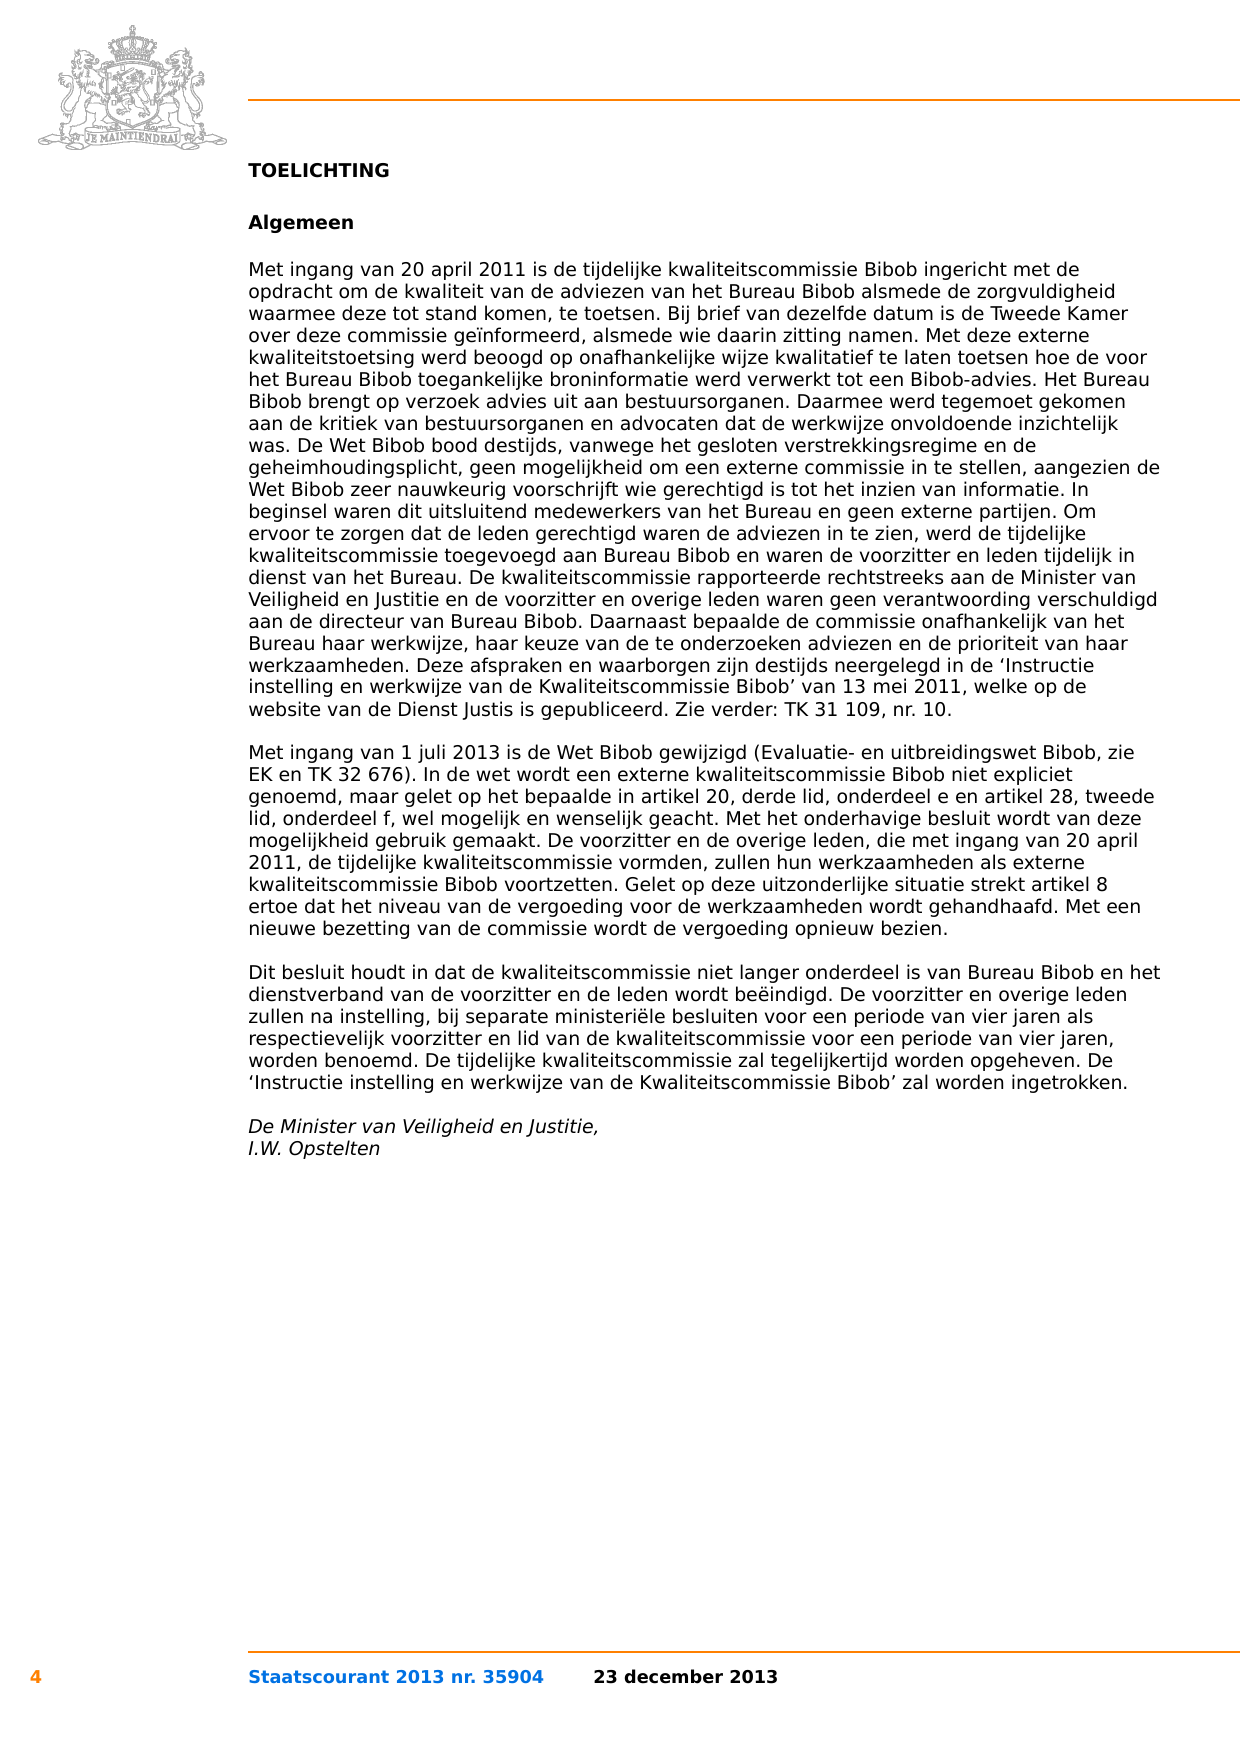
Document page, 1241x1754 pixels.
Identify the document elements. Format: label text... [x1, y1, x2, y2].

text De Minister van Veiligheid en Justitie, I.W. Opstelten [248, 1116, 1163, 1160]
text Dit besluit houdt in dat de kwaliteitscommissie niet langer onderdeel is van Bureau Bibob en het dienstverband van de voorzitter en de leden wordt beëindigd. De voorzitter en overige leden zullen na instelling, bij separate ministeriële besluiten voor een periode van vier jaren als respectievelijk voorzitter en lid van de kwaliteitscommissie voor een periode van vier jaren, worden benoemd. De tijdelijke kwaliteitscommissie zal tegelijkertijd worden opgeheven. De ‘Instructie instelling en werkwijze van de Kwaliteitscommissie Bibob’ zal worden ingetrokken. [248, 962, 1163, 1094]
subtitle Algemeen [248, 212, 1163, 234]
subtitle TOELICHTING [248, 160, 1163, 182]
picture [38, 25, 227, 150]
text Met ingang van 1 juli 2013 is de Wet Bibob gewijzigd (Evaluatie- en uitbreidingswet Bibob, zie EK en TK 32 676). In de wet wordt een externe kwaliteitscommissie Bibob niet expliciet genoemd, maar gelet op het bepaalde in artikel 20, derde lid, onderdeel e en artikel 28, tweede lid, onderdeel f, wel mogelijk en wenselijk geacht. Met het onderhavige besluit wordt van deze mogelijkheid gebruik gemaakt. De voorzitter en de overige leden, die met ingang van 20 april 2011, de tijdelijke kwaliteitscommissie vormden, zullen hun werkzaamheden als externe kwaliteitscommissie Bibob voortzetten. Gelet op deze uitzonderlijke situatie strekt artikel 8 ertoe dat het niveau van de vergoeding voor de werkzaamheden wordt gehandhaafd. Met een nieuwe bezetting van de commissie wordt de vergoeding opnieuw bezien. [248, 742, 1163, 940]
text Met ingang van 20 april 2011 is de tijdelijke kwaliteitscommissie Bibob ingericht met de opdracht om de kwaliteit van de adviezen van het Bureau Bibob alsmede de zorgvuldigheid waarmee deze tot stand komen, te toetsen. Bij brief van dezelfde datum is de Tweede Kamer over deze commissie geïnformeerd, alsmede wie daarin zitting namen. Met deze externe kwaliteitstoetsing werd beoogd op onafhankelijke wijze kwalitatief te laten toetsen hoe de voor het Bureau Bibob toegankelijke broninformatie werd verwerkt tot een Bibob-advies. Het Bureau Bibob brengt op verzoek advies uit aan bestuursorganen. Daarmee werd tegemoet gekomen aan de kritiek van bestuursorganen en advocaten dat de werkwijze onvoldoende inzichtelijk was. De Wet Bibob bood destijds, vanwege het gesloten verstrekkingsregime en de geheimhoudingsplicht, geen mogelijkheid om een externe commissie in te stellen, aangezien de Wet Bibob zeer nauwkeurig voorschrijft wie gerechtigd is tot het inzien van informatie. In beginsel waren dit uitsluitend medewerkers van het Bureau en geen externe partijen. Om ervoor te zorgen dat de leden gerechtigd waren de adviezen in te zien, werd de tijdelijke kwaliteitscommissie toegevoegd aan Bureau Bibob en waren de voorzitter en leden tijdelijk in dienst van het Bureau. De kwaliteitscommissie rapporteerde rechtstreeks aan de Minister van Veiligheid en Justitie en de voorzitter en overige leden waren geen verantwoording verschuldigd aan de directeur van Bureau Bibob. Daarnaast bepaalde de commissie onafhankelijk van het Bureau haar werkwijze, haar keuze van de te onderzoeken adviezen en de prioriteit van haar werkzaamheden. Deze afspraken en waarborgen zijn destijds neergelegd in de ‘Instructie instelling en werkwijze van de Kwaliteitscommissie Bibob’ van 13 mei 2011, welke op de website van de Dienst Justis is gepubliceerd. Zie verder: TK 31 109, nr. 10. [248, 259, 1163, 720]
